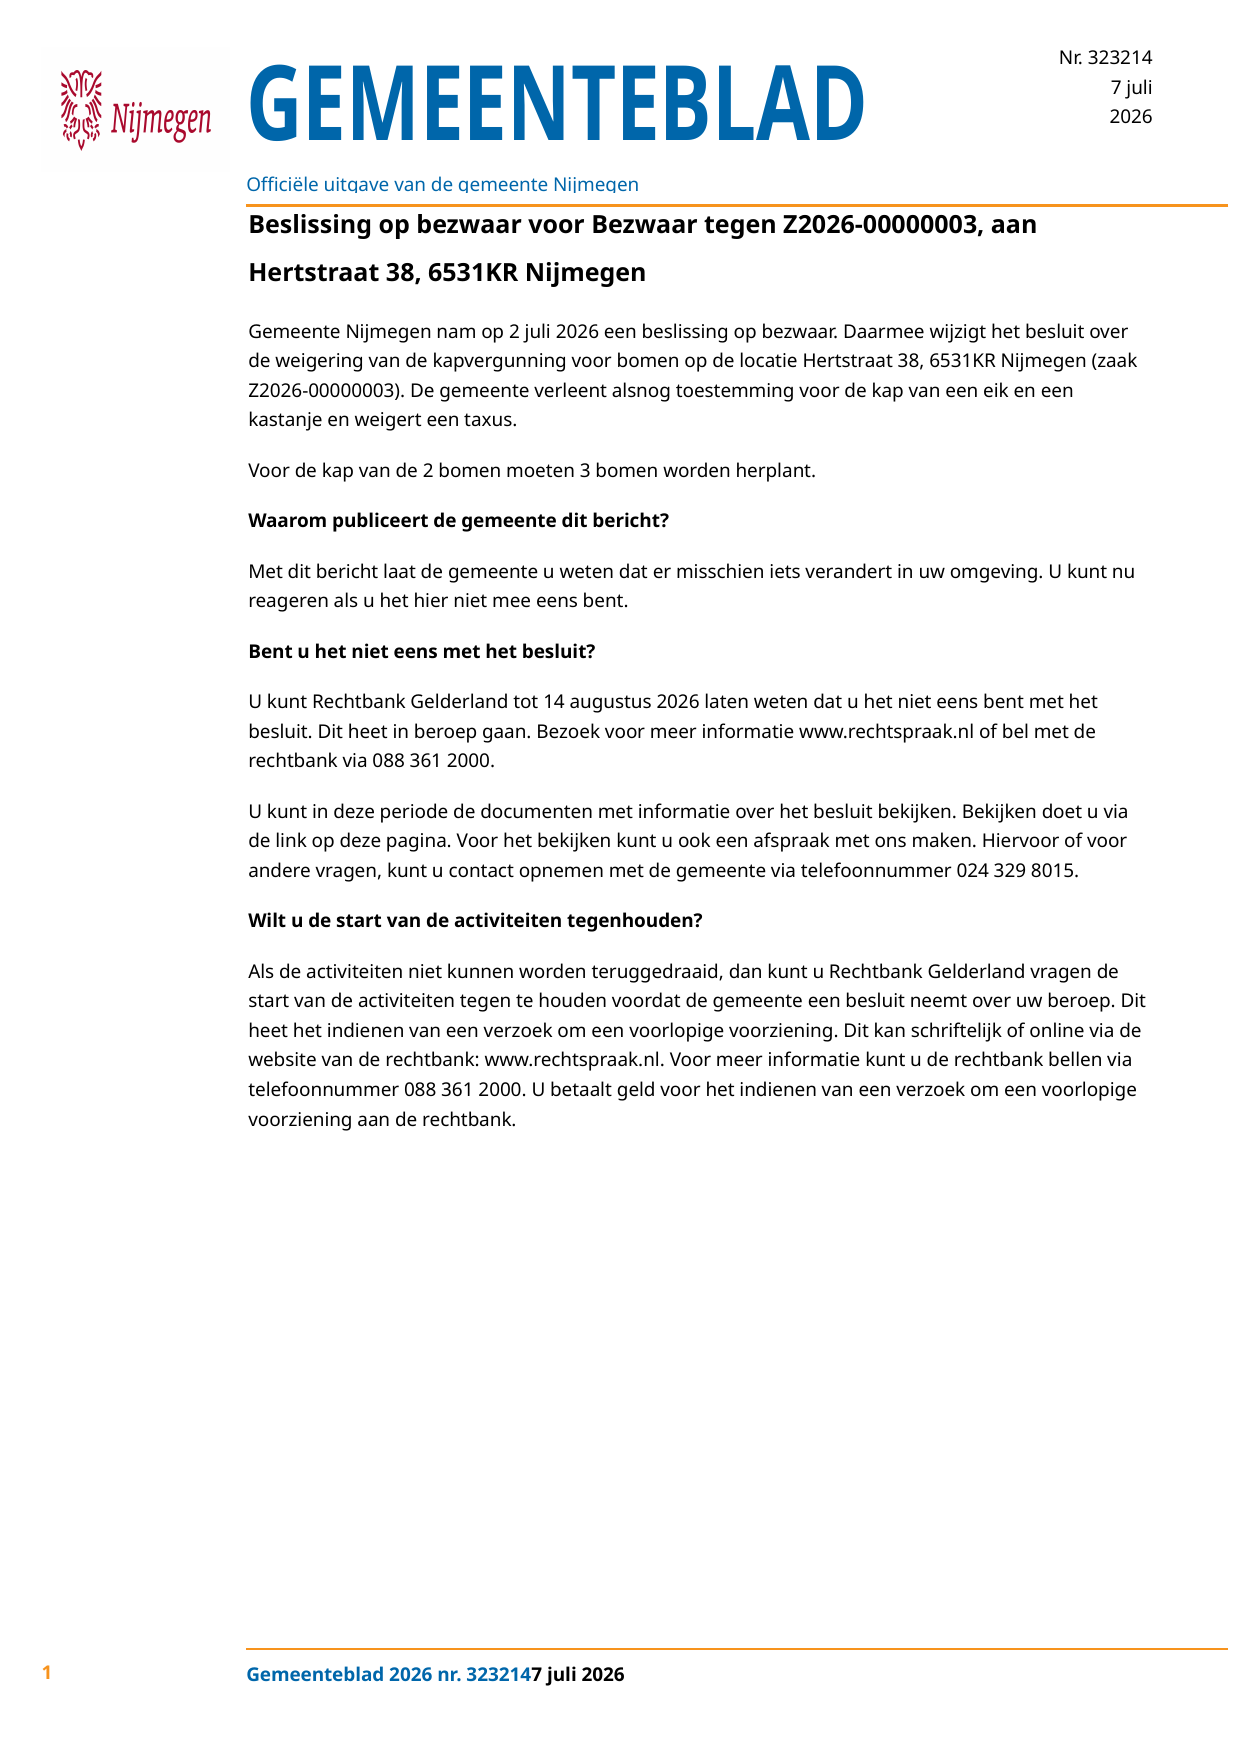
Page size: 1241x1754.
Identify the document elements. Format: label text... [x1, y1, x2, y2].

text Bent u het niet eens met het besluit? [248, 638, 1152, 664]
text U kunt in deze periode de documenten met informatie over het besluit bekijken. Bekijken doet u via de link op deze pagina. Voor het bekijken kunt u ook een afspraak met ons maken. Hiervoor of voor andere vragen, kunt u contact opnemen met de gemeente via telefoonnummer 024 329 8015. [248, 798, 1152, 883]
text Met dit bericht laat de gemeente u weten dat er misschien iets verandert in uw omgeving. U kunt nu reageren als u het hier niet mee eens bent. [248, 558, 1152, 613]
text Gemeente Nijmegen nam op 2 juli 2026 een beslissing op bezwaar. Daarmee wijzigt het besluit over de weigering van de kapvergunning voor bomen op de locatie Hertstraat 38, 6531KR Nijmegen (zaak Z2026-00000003). De gemeente verleent alsnog toestemming voor de kap van een eik en een kastanje en weigert een taxus. [248, 318, 1152, 432]
text Wilt u de start van de activiteiten tegenhouden? [248, 907, 1152, 933]
picture [41, 47, 231, 172]
text Als de activiteiten niet kunnen worden teruggedraaid, dan kunt u Rechtbank Gelderland vragen de start van de activiteiten tegen te houden voordat de gemeente een besluit neemt over uw beroep. Dit heet het indienen van een verzoek om een voorlopige voorziening. Dit kan schriftelijk of online via de website van de rechtbank: www.rechtspraak.nl. Voor meer informatie kunt u de rechtbank bellen via telefoonnummer 088 361 2000. U betaalt geld voor het indienen van een verzoek om een voorlopige voorziening aan de rechtbank. [248, 958, 1152, 1132]
text Waarom publiceert de gemeente dit bericht? [248, 507, 1152, 533]
text Beslissing op bezwaar voor Bezwaar tegen Z2026-00000003, aan Hertstraat 38, 6531KR Nijmegen [248, 207, 1152, 288]
text Voor de kap van de 2 bomen moeten 3 bomen worden herplant. [248, 457, 1152, 483]
text U kunt Rechtbank Gelderland tot 14 augustus 2026 laten weten dat u het niet eens bent met het besluit. Dit heet in beroep gaan. Bezoek voor meer informatie www.rechtspraak.nl of bel met de rechtbank via 088 361 2000. [248, 688, 1152, 773]
